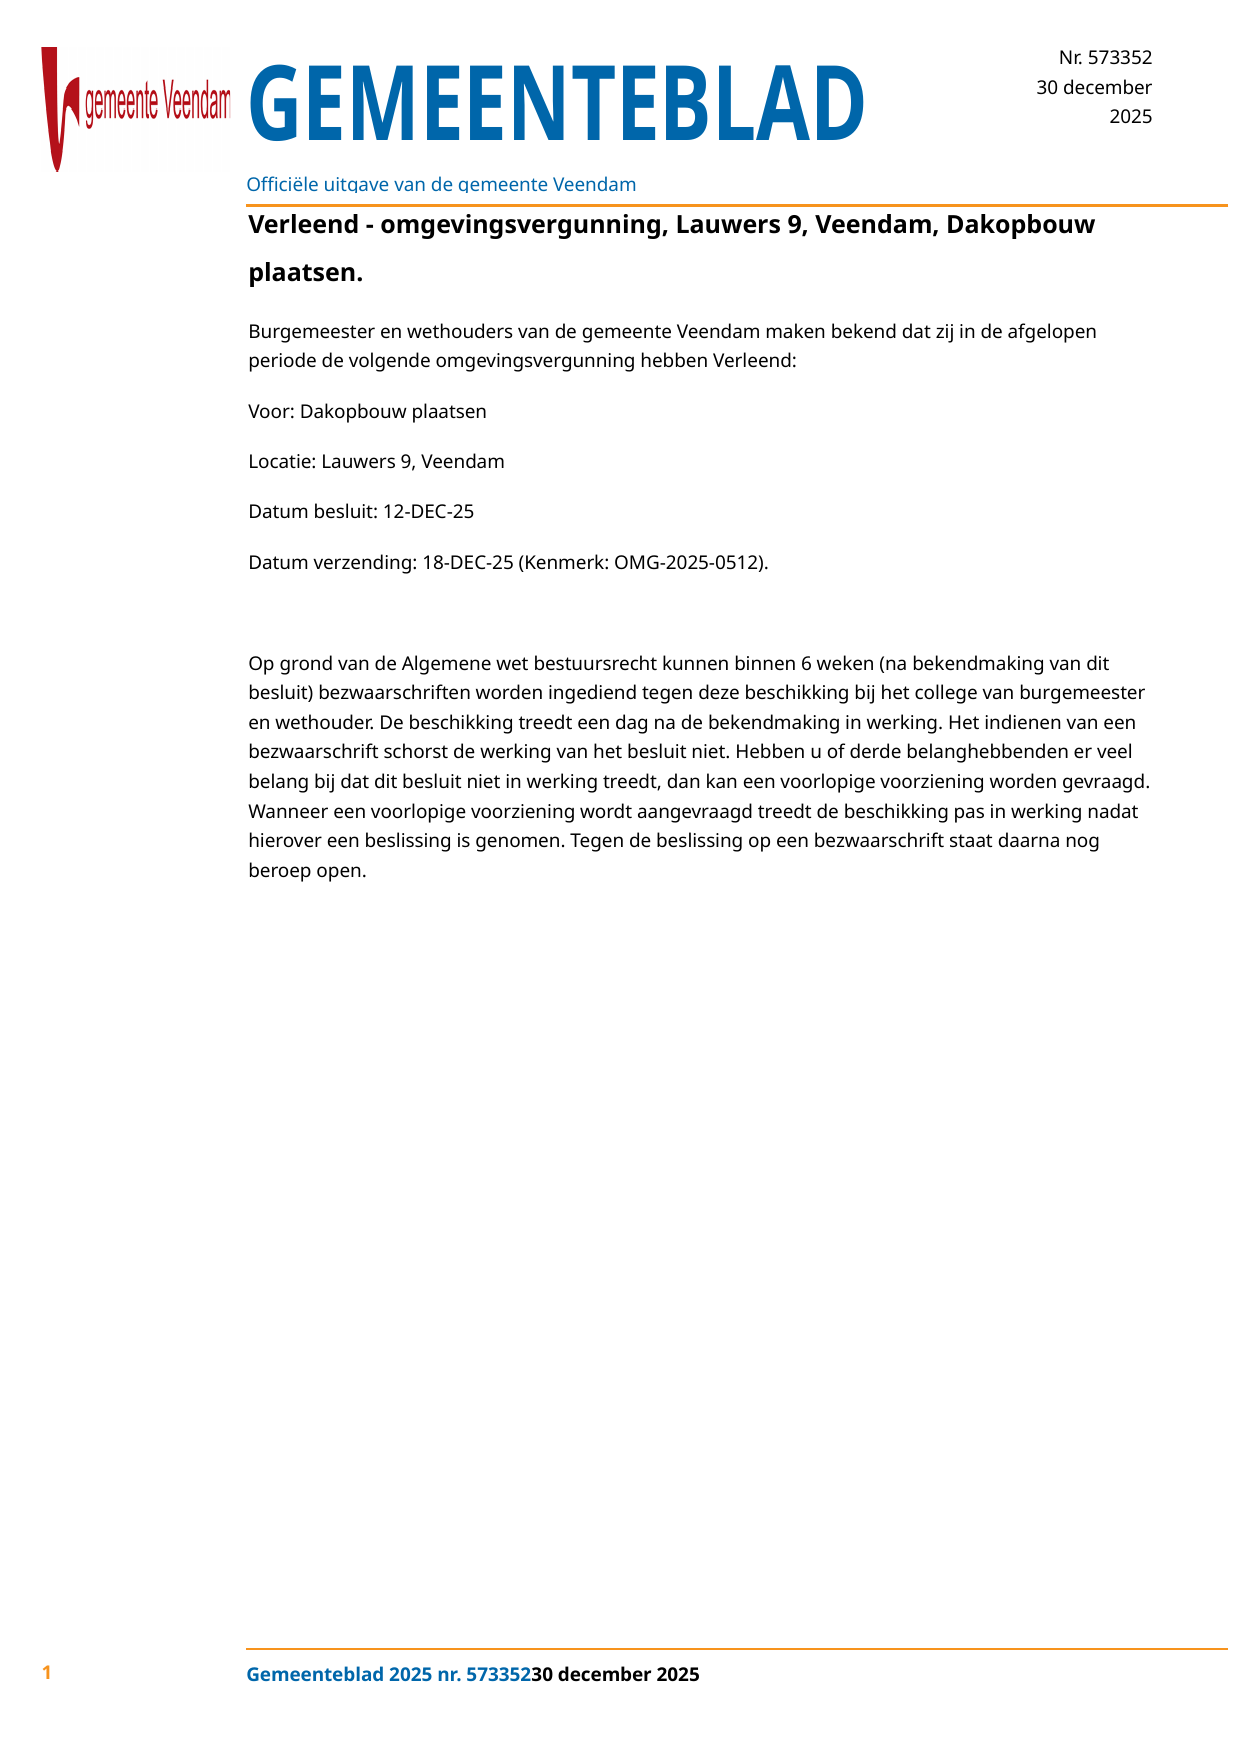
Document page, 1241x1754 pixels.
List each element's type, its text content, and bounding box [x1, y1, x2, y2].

text Verleend - omgevingsvergunning, Lauwers 9, Veendam, Dakopbouw plaatsen. [248, 207, 1152, 288]
text Op grond van de Algemene wet bestuursrecht kunnen binnen 6 weken (na bekendmaking van dit besluit) bezwaarschriften worden ingediend tegen deze beschikking bij het college van burgemeester en wethouder. De beschikking treedt een dag na de bekendmaking in werking. Het indienen van een bezwaarschrift schorst de werking van het besluit niet. Hebben u of derde belanghebbenden er veel belang bij dat dit besluit niet in werking treedt, dan kan een voorlopige voorziening worden gevraagd. Wanneer een voorlopige voorziening wordt aangevraagd treedt de beschikking pas in werking nadat hierover een beslissing is genomen. Tegen de beslissing op een bezwaarschrift staat daarna nog beroep open. [248, 650, 1152, 883]
text Datum verzending: 18-DEC-25 (Kenmerk: OMG-2025-0512). [248, 549, 1152, 575]
text Voor: Dakopbouw plaatsen [248, 398, 1152, 424]
text Burgemeester en wethouders van de gemeente Veendam maken bekend dat zij in de afgelopen periode de volgende omgevingsvergunning hebben Verleend: [248, 318, 1152, 373]
text Datum besluit: 12-DEC-25 [248, 499, 1152, 524]
picture [41, 47, 231, 172]
text Locatie: Lauwers 9, Veendam [248, 448, 1152, 474]
